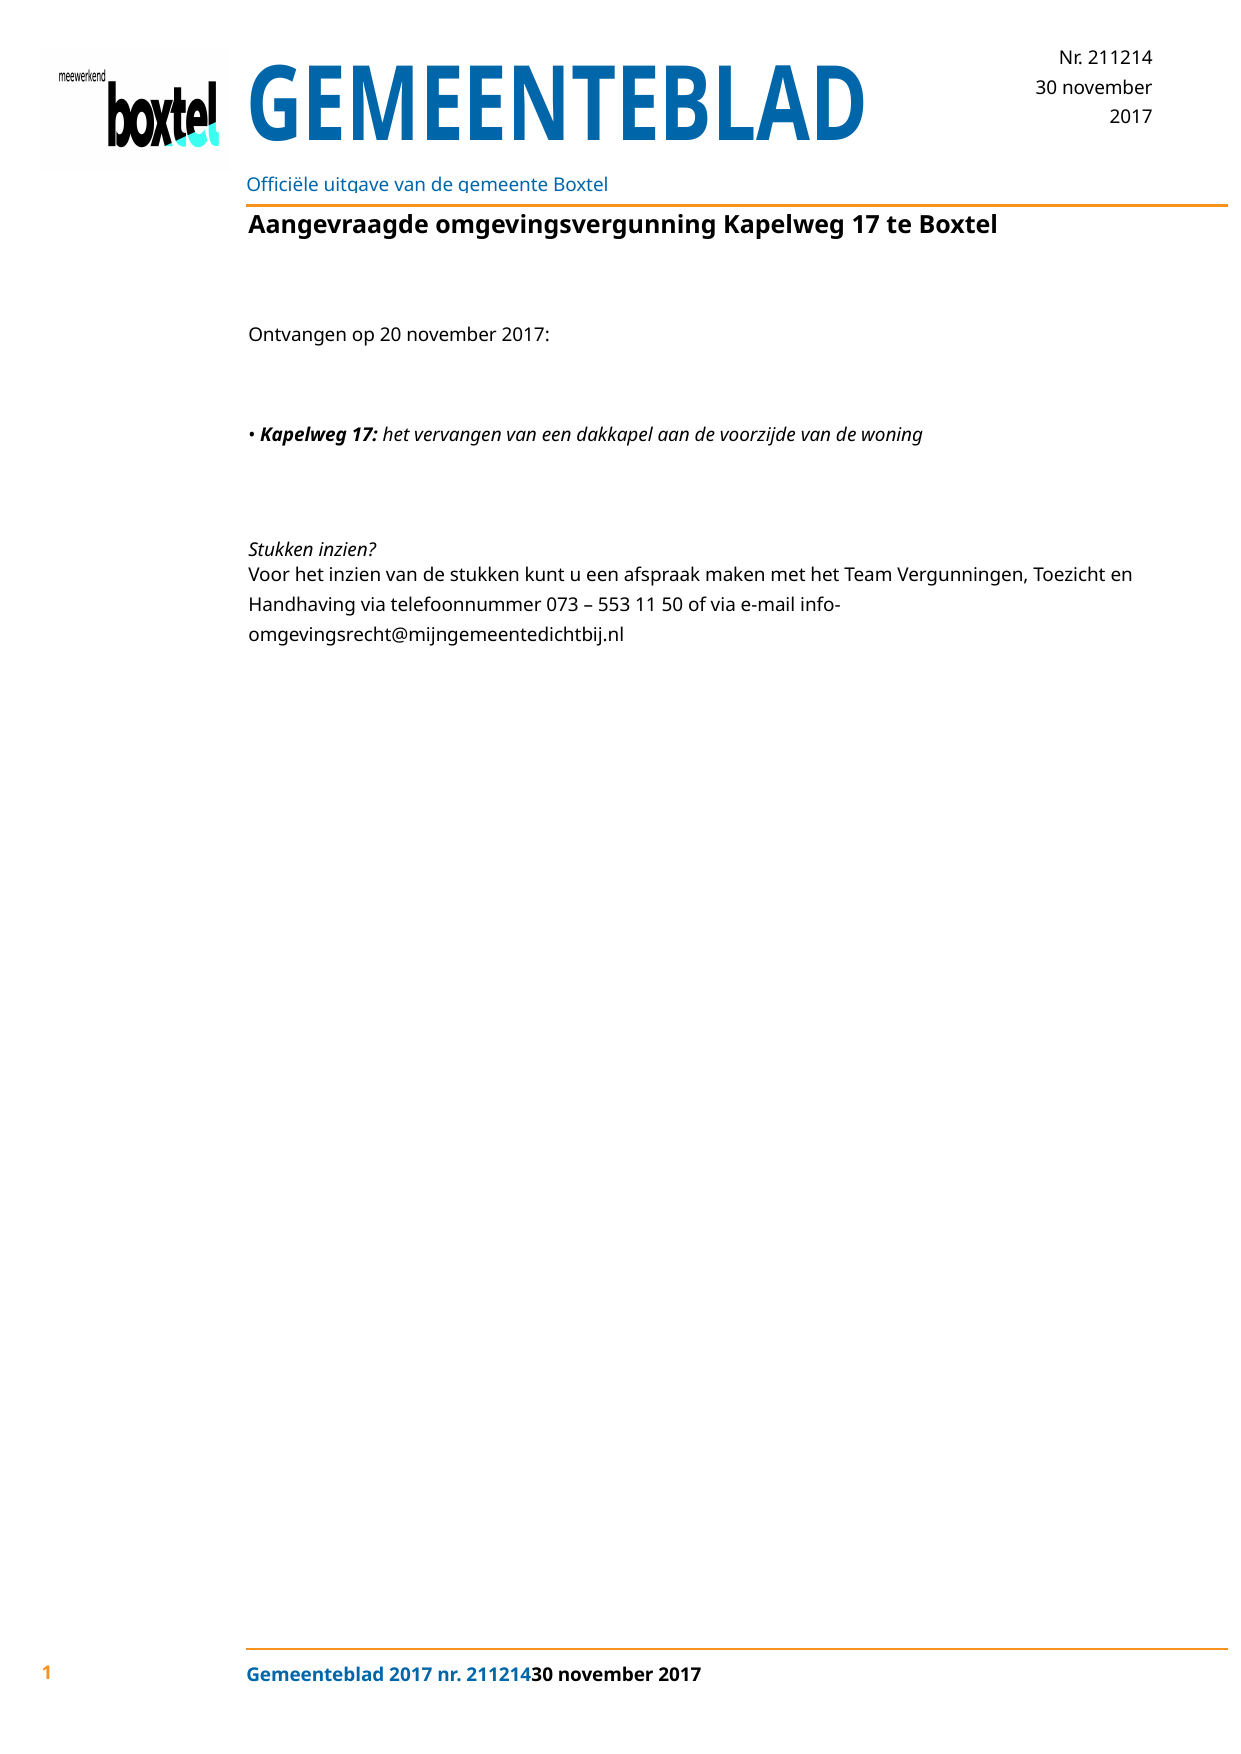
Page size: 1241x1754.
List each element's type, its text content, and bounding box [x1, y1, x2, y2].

picture [41, 47, 231, 172]
text Ontvangen op 20 november 2017: [248, 321, 1152, 346]
text Voor het inzien van de stukken kunt u een afspraak maken met het Team Vergunningen, Toezicht en Handhaving via telefoonnummer 073 – 553 11 50 of via e-mail info-omgevingsrecht@mijngemeentedichtbij.nl [248, 562, 1152, 647]
text Aangevraagde omgevingsvergunning Kapelweg 17 te Boxtel [248, 207, 1152, 241]
text Stukken inzien? [248, 536, 1152, 562]
text • Kapelweg 17: het vervangen van een dakkapel aan de voorzijde van de woning [248, 422, 1152, 447]
